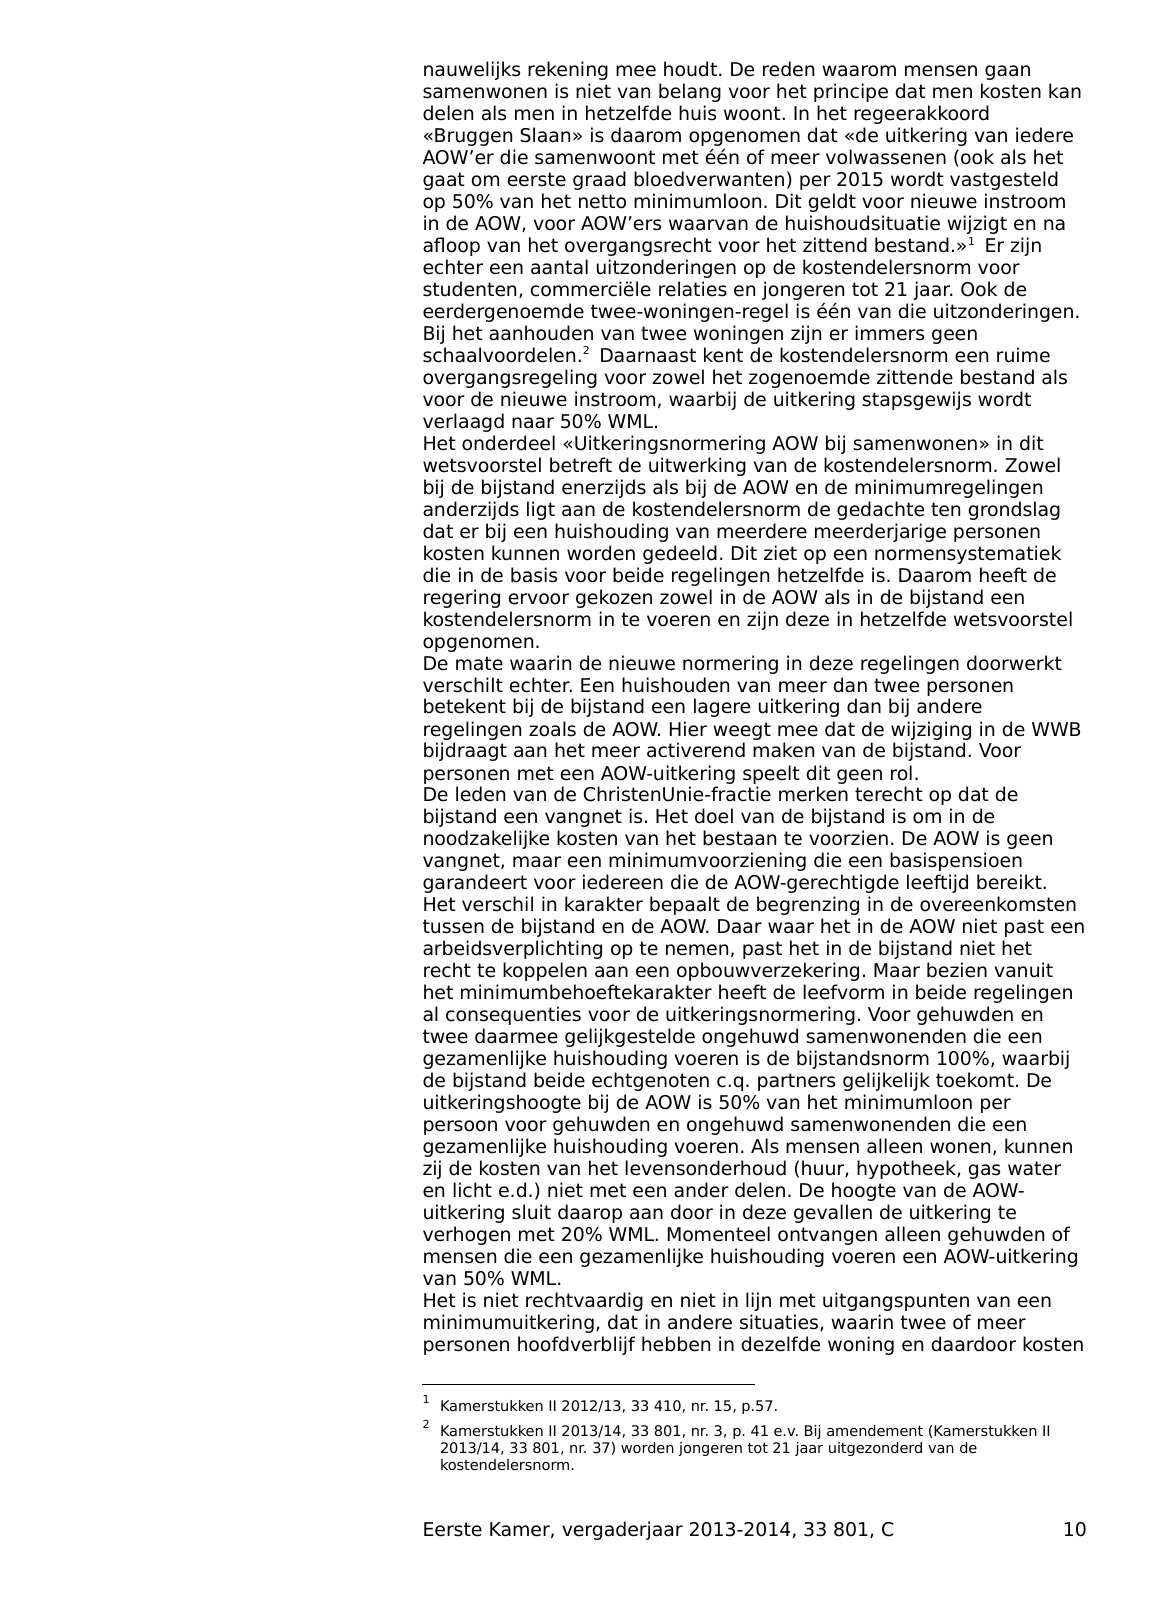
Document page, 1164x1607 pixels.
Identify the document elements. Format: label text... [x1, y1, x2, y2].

text Het onderdeel «Uitkeringsnormering AOW bij samenwonen» in dit wetsvoorstel betreft de uitwerking van de kostendelersnorm. Zowel bij de bijstand enerzijds als bij de AOW en de minimumregelingen anderzijds ligt aan de kostendelersnorm de gedachte ten grondslag dat er bij een huishouding van meerdere meerderjarige personen kosten kunnen worden gedeeld. Dit ziet op een normensystematiek die in de basis voor beide regelingen hetzelfde is. Daarom heeft de regering ervoor gekozen zowel in de AOW als in de bijstand een kostendelersnorm in te voeren en zijn deze in hetzelfde wetsvoorstel opgenomen. [422, 433, 1087, 652]
text De leden van de ChristenUnie-fractie merken terecht op dat de bijstand een vangnet is. Het doel van de bijstand is om in de noodzakelijke kosten van het bestaan te voorzien. De AOW is geen vangnet, maar een minimumvoorziening die een basispensioen garandeert voor iedereen die de AOW-gerechtigde leeftijd bereikt. Het verschil in karakter bepaalt de begrenzing in de overeenkomsten tussen de bijstand en de AOW. Daar waar het in de AOW niet past een arbeidsverplichting op te nemen, past het in de bijstand niet het recht te koppelen aan een opbouwverzekering. Maar bezien vanuit het minimumbehoeftekarakter heeft de leefvorm in beide regelingen al consequenties voor de uitkeringsnormering. Voor gehuwden en twee daarmee gelijkgestelde ongehuwd samenwonenden die een gezamenlijke huishouding voeren is de bijstandsnorm 100%, waarbij de bijstand beide echtgenoten c.q. partners gelijkelijk toekomt. De uitkeringshoogte bij de AOW is 50% van het minimumloon per persoon voor gehuwden en ongehuwd samenwonenden die een gezamenlijke huishouding voeren. Als mensen alleen wonen, kunnen zij de kosten van het levensonderhoud (huur, hypotheek, gas water en licht e.d.) niet met een ander delen. De hoogte van de AOW-uitkering sluit daarop aan door in deze gevallen de uitkering te verhogen met 20% WML. Momenteel ontvangen alleen gehuwden of mensen die een gezamenlijke huishouding voeren een AOW-uitkering van 50% WML. [422, 784, 1087, 1290]
text nauwelijks rekening mee houdt. De reden waarom mensen gaan samenwonen is niet van belang voor het principe dat men kosten kan delen als men in hetzelfde huis woont. In het regeerakkoord «Bruggen Slaan» is daarom opgenomen dat «de uitkering van iedere AOW’er die samenwoont met één of meer volwassenen (ook als het gaat om eerste graad bloedverwanten) per 2015 wordt vastgesteld op 50% van het netto minimumloon. Dit geldt voor nieuwe instroom in de AOW, voor AOW’ers waarvan de huishoudsituatie wijzigt en na afloop van het overgangsrecht voor het zittend bestand.» Er zijn echter een aantal uitzonderingen op de kostendelersnorm voor studenten, commerciële relaties en jongeren tot 21 jaar. Ook de eerdergenoemde twee-woningen-regel is één van die uitzonderingen. Bij het aanhouden van twee woningen zijn er immers geen schaalvoordelen. Daarnaast kent de kostendelersnorm een ruime overgangsregeling voor zowel het zogenoemde zittende bestand als voor de nieuwe instroom, waarbij de uitkering stapsgewijs wordt verlaagd naar 50% WML. [422, 59, 1087, 433]
text Kamerstukken II 2013/14, 33 801, nr. 3, p. 41 e.v. Bij amendement (Kamerstukken II 2013/14, 33 801, nr. 37) worden jongeren tot 21 jaar uitgezonderd van de kostendelersnorm. [422, 1418, 1087, 1474]
text De mate waarin de nieuwe normering in deze regelingen doorwerkt verschilt echter. Een huishouden van meer dan twee personen betekent bij de bijstand een lagere uitkering dan bij andere regelingen zoals de AOW. Hier weegt mee dat de wijziging in de WWB bijdraagt aan het meer activerend maken van de bijstand. Voor personen met een AOW-uitkering speelt dit geen rol. [422, 652, 1087, 784]
text Het is niet rechtvaardig en niet in lijn met uitgangspunten van een minimumuitkering, dat in andere situaties, waarin twee of meer personen hoofdverblijf hebben in dezelfde woning en daardoor kosten [422, 1290, 1087, 1356]
text Kamerstukken II 2012/13, 33 410, nr. 15, p.57. [422, 1393, 1087, 1416]
